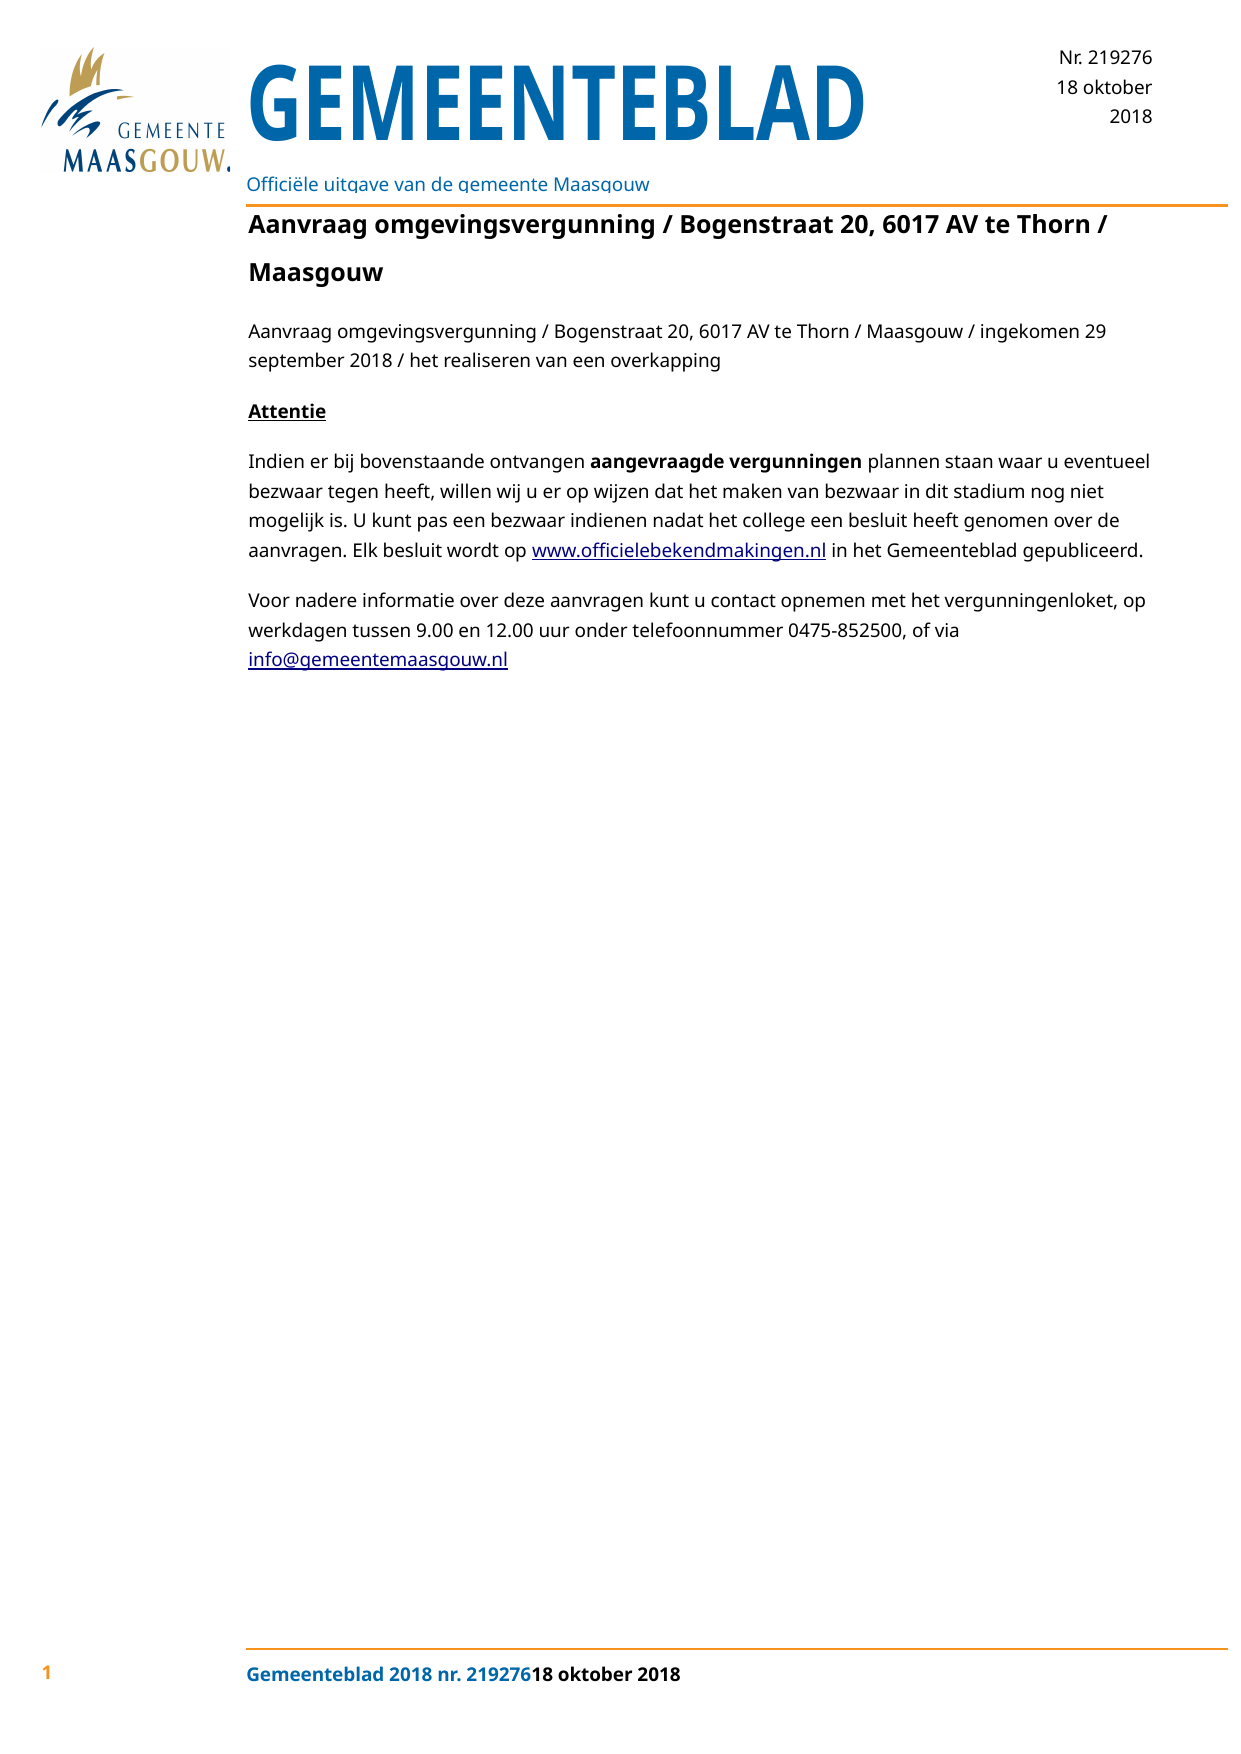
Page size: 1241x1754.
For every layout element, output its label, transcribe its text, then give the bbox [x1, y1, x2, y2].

text Attentie [248, 398, 1152, 424]
text Indien er bij bovenstaande ontvangen aangevraagde vergunningen plannen staan waar u eventueel bezwaar tegen heeft, willen wij u er op wijzen dat het maken van bezwaar in dit stadium nog niet mogelijk is. U kunt pas een bezwaar indienen nadat het college een besluit heeft genomen over de aanvragen. Elk besluit wordt op www.officielebekendmakingen.nl in het Gemeenteblad gepubliceerd. [248, 448, 1152, 563]
text Aanvraag omgevingsvergunning / Bogenstraat 20, 6017 AV te Thorn / Maasgouw [248, 207, 1152, 288]
picture [41, 47, 231, 172]
text Aanvraag omgevingsvergunning / Bogenstraat 20, 6017 AV te Thorn / Maasgouw / ingekomen 29 september 2018 / het realiseren van een overkapping [248, 318, 1152, 373]
text Voor nadere informatie over deze aanvragen kunt u contact opnemen met het vergunningenloket, op werkdagen tussen 9.00 en 12.00 uur onder telefoonnummer 0475-852500, of via info@gemeentemaasgouw.nl [248, 587, 1152, 672]
